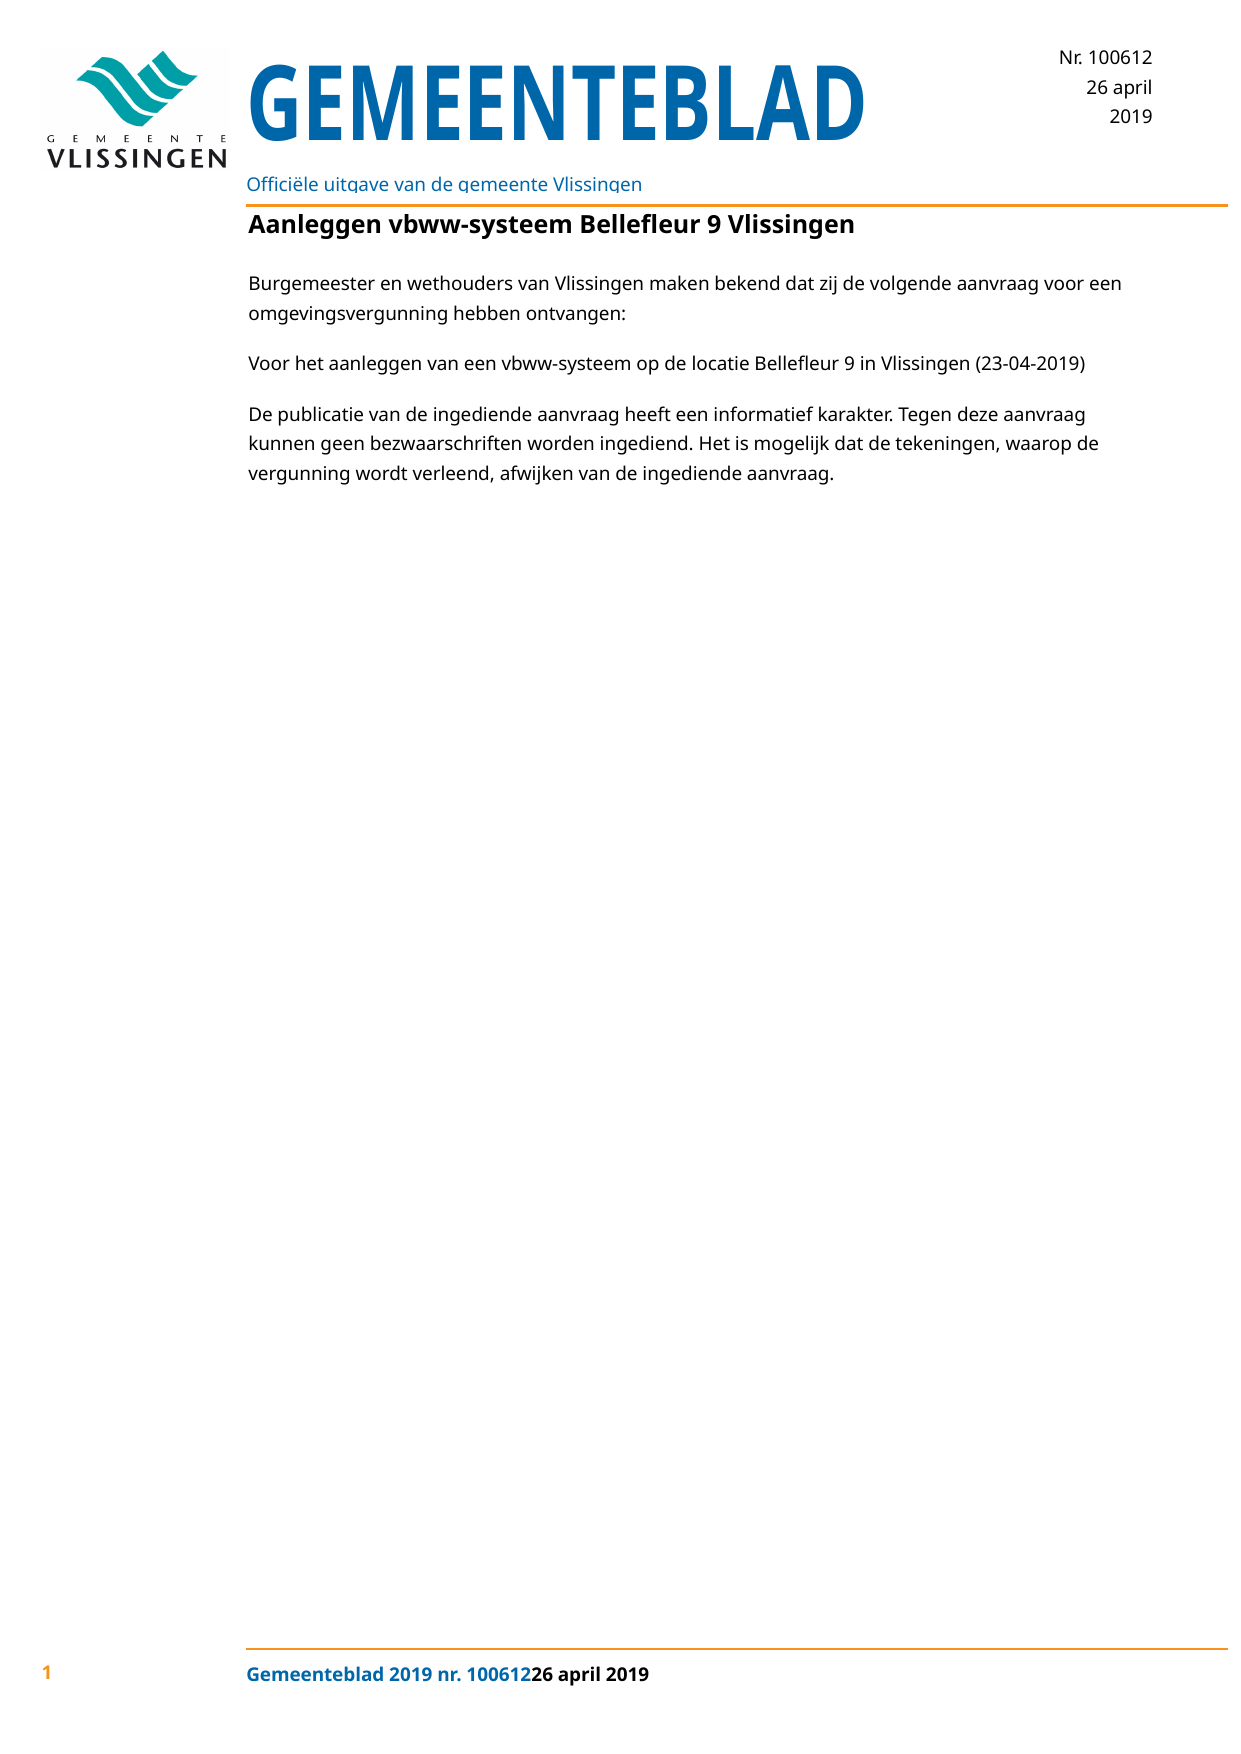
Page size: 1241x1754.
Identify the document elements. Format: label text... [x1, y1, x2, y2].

text Burgemeester en wethouders van Vlissingen maken bekend dat zij de volgende aanvraag voor een omgevingsvergunning hebben ontvangen: [248, 270, 1152, 326]
picture [41, 47, 231, 172]
text De publicatie van de ingediende aanvraag heeft een informatief karakter. Tegen deze aanvraag kunnen geen bezwaarschriften worden ingediend. Het is mogelijk dat de tekeningen, waarop de vergunning wordt verleend, afwijken van de ingediende aanvraag. [248, 401, 1152, 486]
text Voor het aanleggen van een vbww-systeem op de locatie Bellefleur 9 in Vlissingen (23-04-2019) [248, 350, 1152, 376]
text Aanleggen vbww-systeem Bellefleur 9 Vlissingen [248, 207, 1152, 241]
